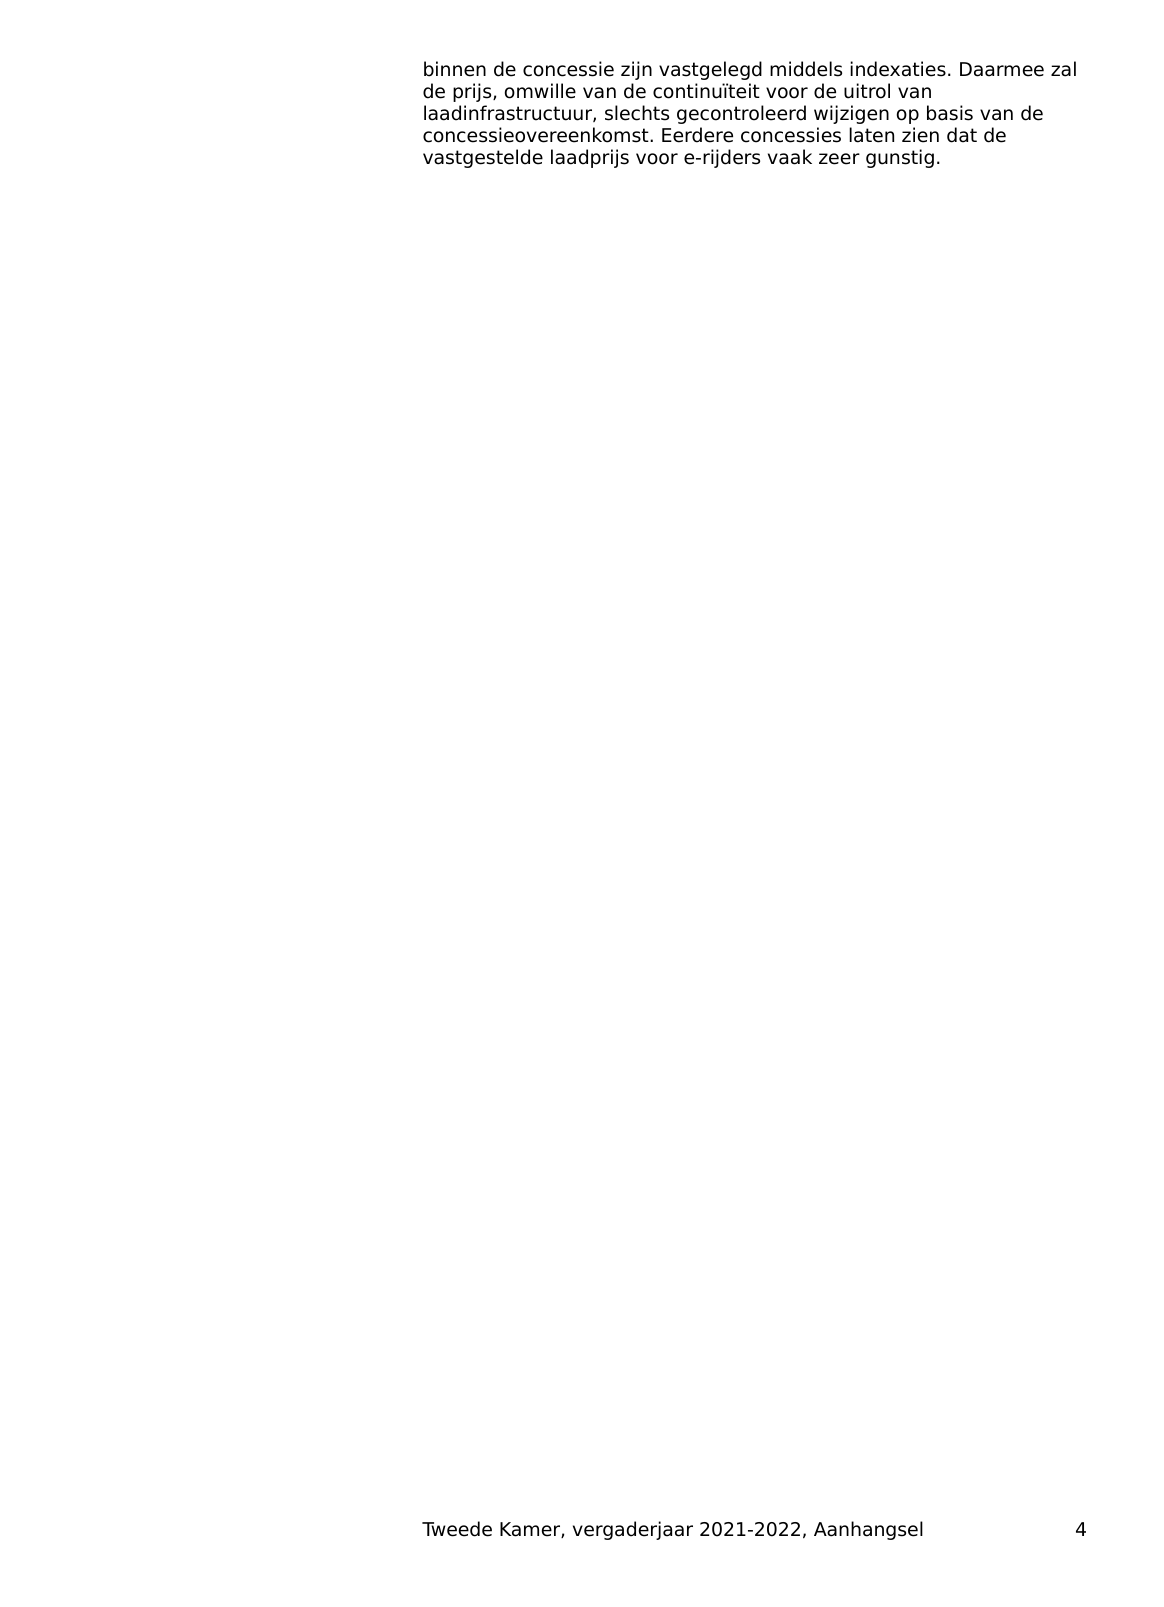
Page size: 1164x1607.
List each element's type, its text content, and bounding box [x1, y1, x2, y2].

text binnen de concessie zijn vastgelegd middels indexaties. Daarmee zal de prijs, omwille van de continuïteit voor de uitrol van laadinfrastructuur, slechts gecontroleerd wijzigen op basis van de concessieovereenkomst. Eerdere concessies laten zien dat de vastgestelde laadprijs voor e-rijders vaak zeer gunstig. [422, 59, 1087, 169]
